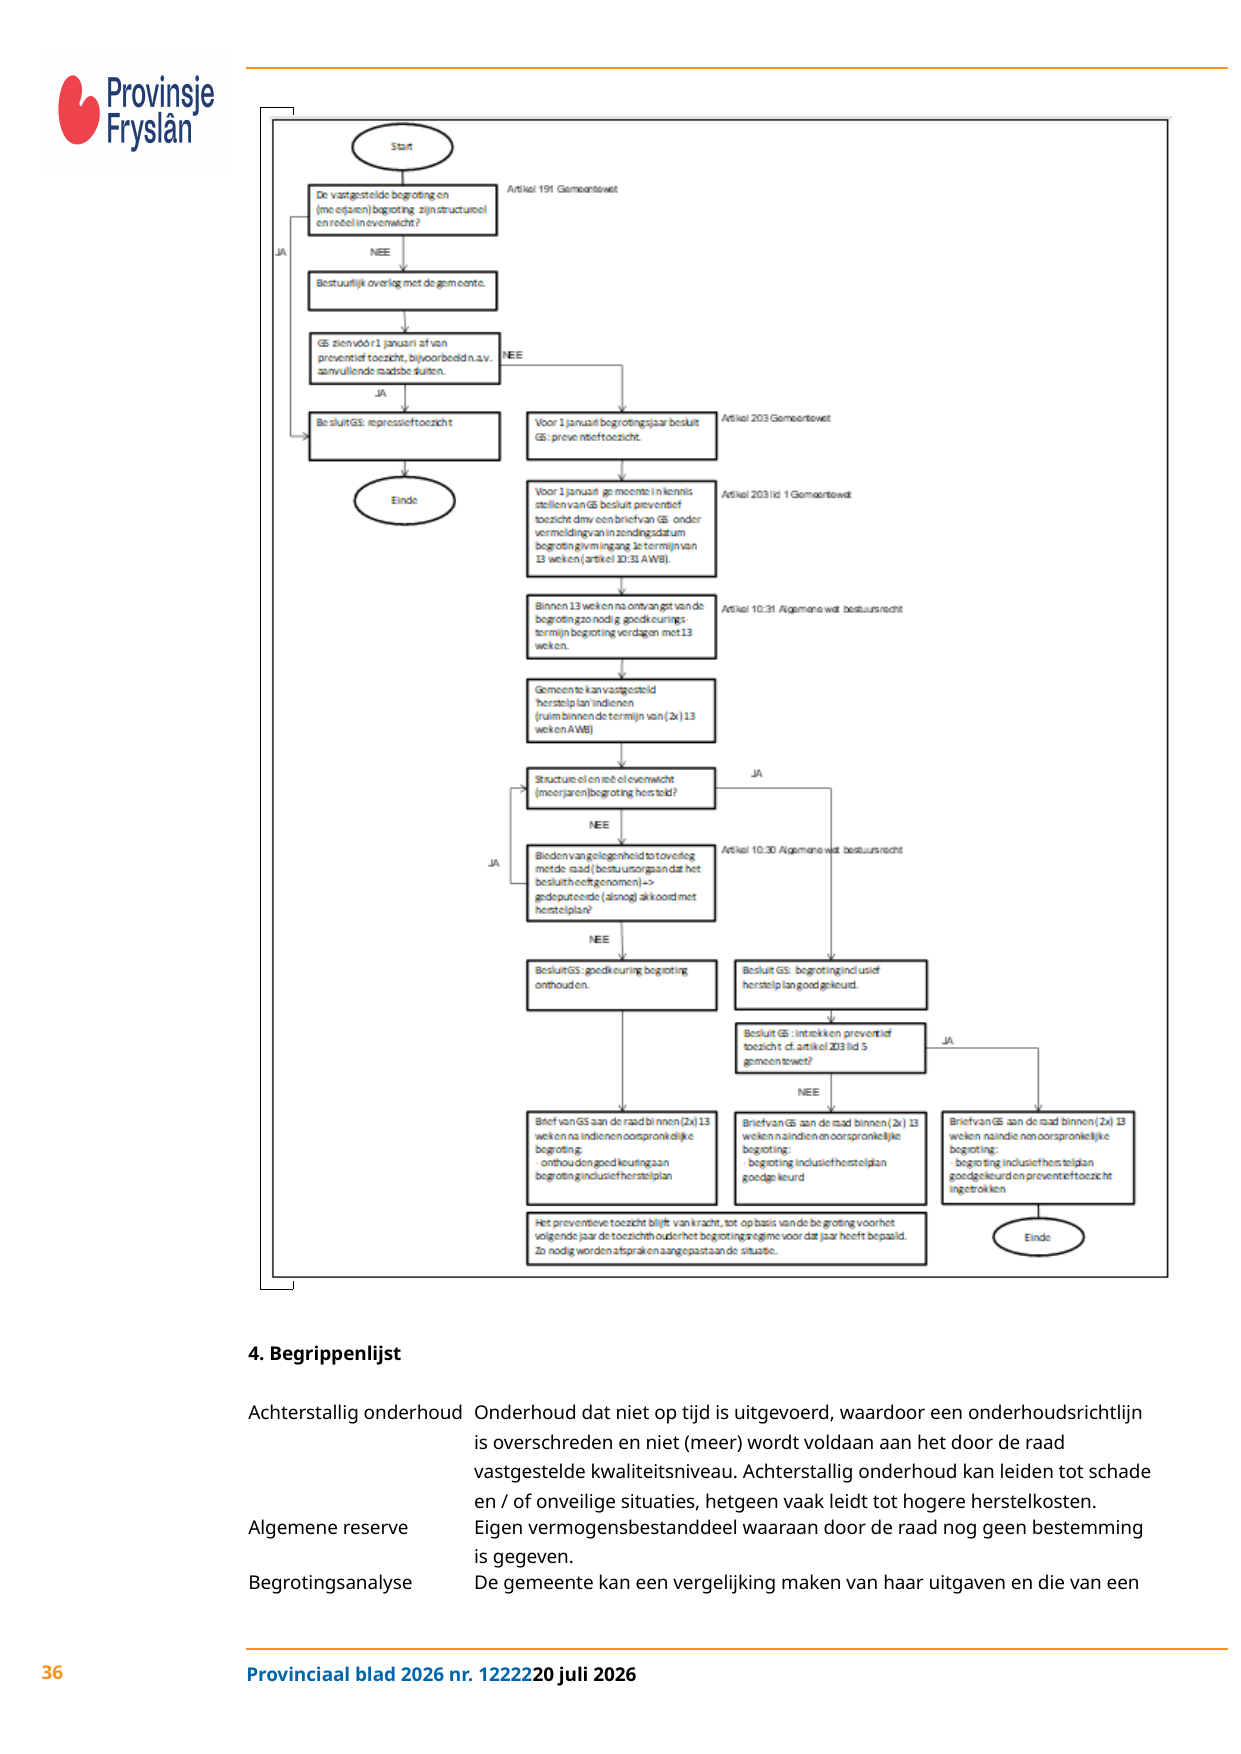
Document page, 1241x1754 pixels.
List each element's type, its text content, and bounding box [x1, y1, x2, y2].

table_header Onderhoud dat niet op tijd is uitgevoerd, waardoor een onderhoudsrichtlijn is overschreden en niet (meer) wordt voldaan aan het door de raad vastgestelde kwaliteitsniveau. Achterstallig onderhoud kan leiden tot schade en / of onveilige situaties, hetgeen vaak leidt tot hogere herstelkosten. [474, 1399, 1152, 1514]
picture [268, 115, 1173, 1281]
table_cell Begrotingsanalyse [248, 1569, 474, 1595]
table_cell Eigen vermogensbestanddeel waaraan door de raad nog geen bestemming is gegeven. [474, 1514, 1152, 1569]
text 4. Begrippenlijst [248, 1340, 1152, 1366]
table_cell De gemeente kan een vergelijking maken van haar uitgaven en die van een [474, 1569, 1152, 1595]
table_cell Algemene reserve [248, 1514, 474, 1569]
table_header Achterstallig onderhoud [248, 1399, 474, 1514]
picture [41, 47, 231, 172]
